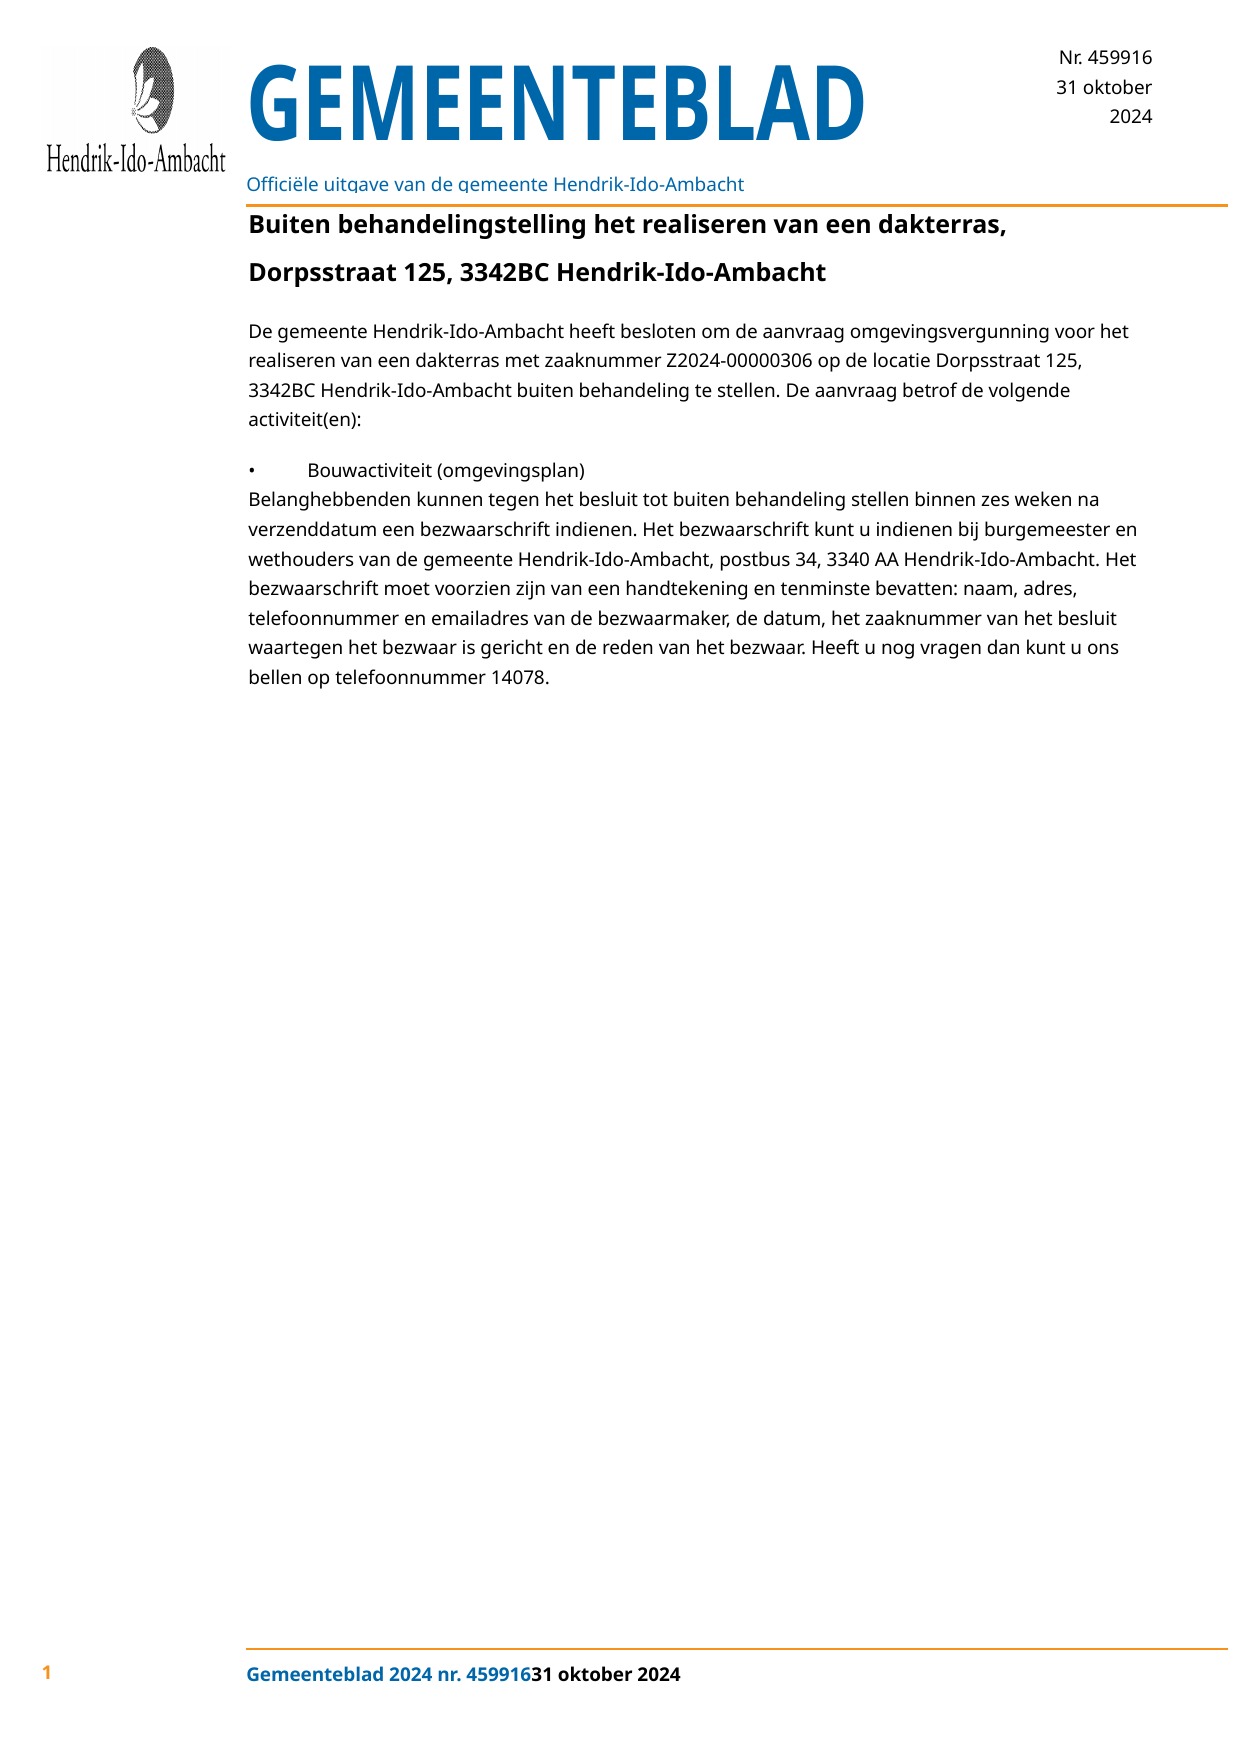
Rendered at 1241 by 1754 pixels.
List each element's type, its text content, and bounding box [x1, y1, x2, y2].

picture [41, 47, 231, 172]
text De gemeente Hendrik-Ido-Ambacht heeft besloten om de aanvraag omgevingsvergunning voor het realiseren van een dakterras met zaaknummer Z2024-00000306 op de locatie Dorpsstraat 125, 3342BC Hendrik-Ido-Ambacht buiten behandeling te stellen. De aanvraag betrof de volgende activiteit(en): [248, 318, 1152, 432]
text Buiten behandelingstelling het realiseren van een dakterras, Dorpsstraat 125, 3342BC Hendrik-Ido-Ambacht [248, 207, 1152, 288]
text Belanghebbenden kunnen tegen het besluit tot buiten behandeling stellen binnen zes weken na verzenddatum een bezwaarschrift indienen. Het bezwaarschrift kunt u indienen bij burgemeester en wethouders van de gemeente Hendrik-Ido-Ambacht, postbus 34, 3340 AA Hendrik-Ido-Ambacht. Het bezwaarschrift moet voorzien zijn van een handtekening en tenminste bevatten: naam, adres, telefoonnummer en emailadres van de bezwaarmaker, de datum, het zaaknummer van het besluit waartegen het bezwaar is gericht en de reden van het bezwaar. Heeft u nog vragen dan kunt u ons bellen op telefoonnummer 14078. [248, 487, 1152, 690]
list Bouwactiviteit (omgevingsplan) [248, 457, 1152, 483]
